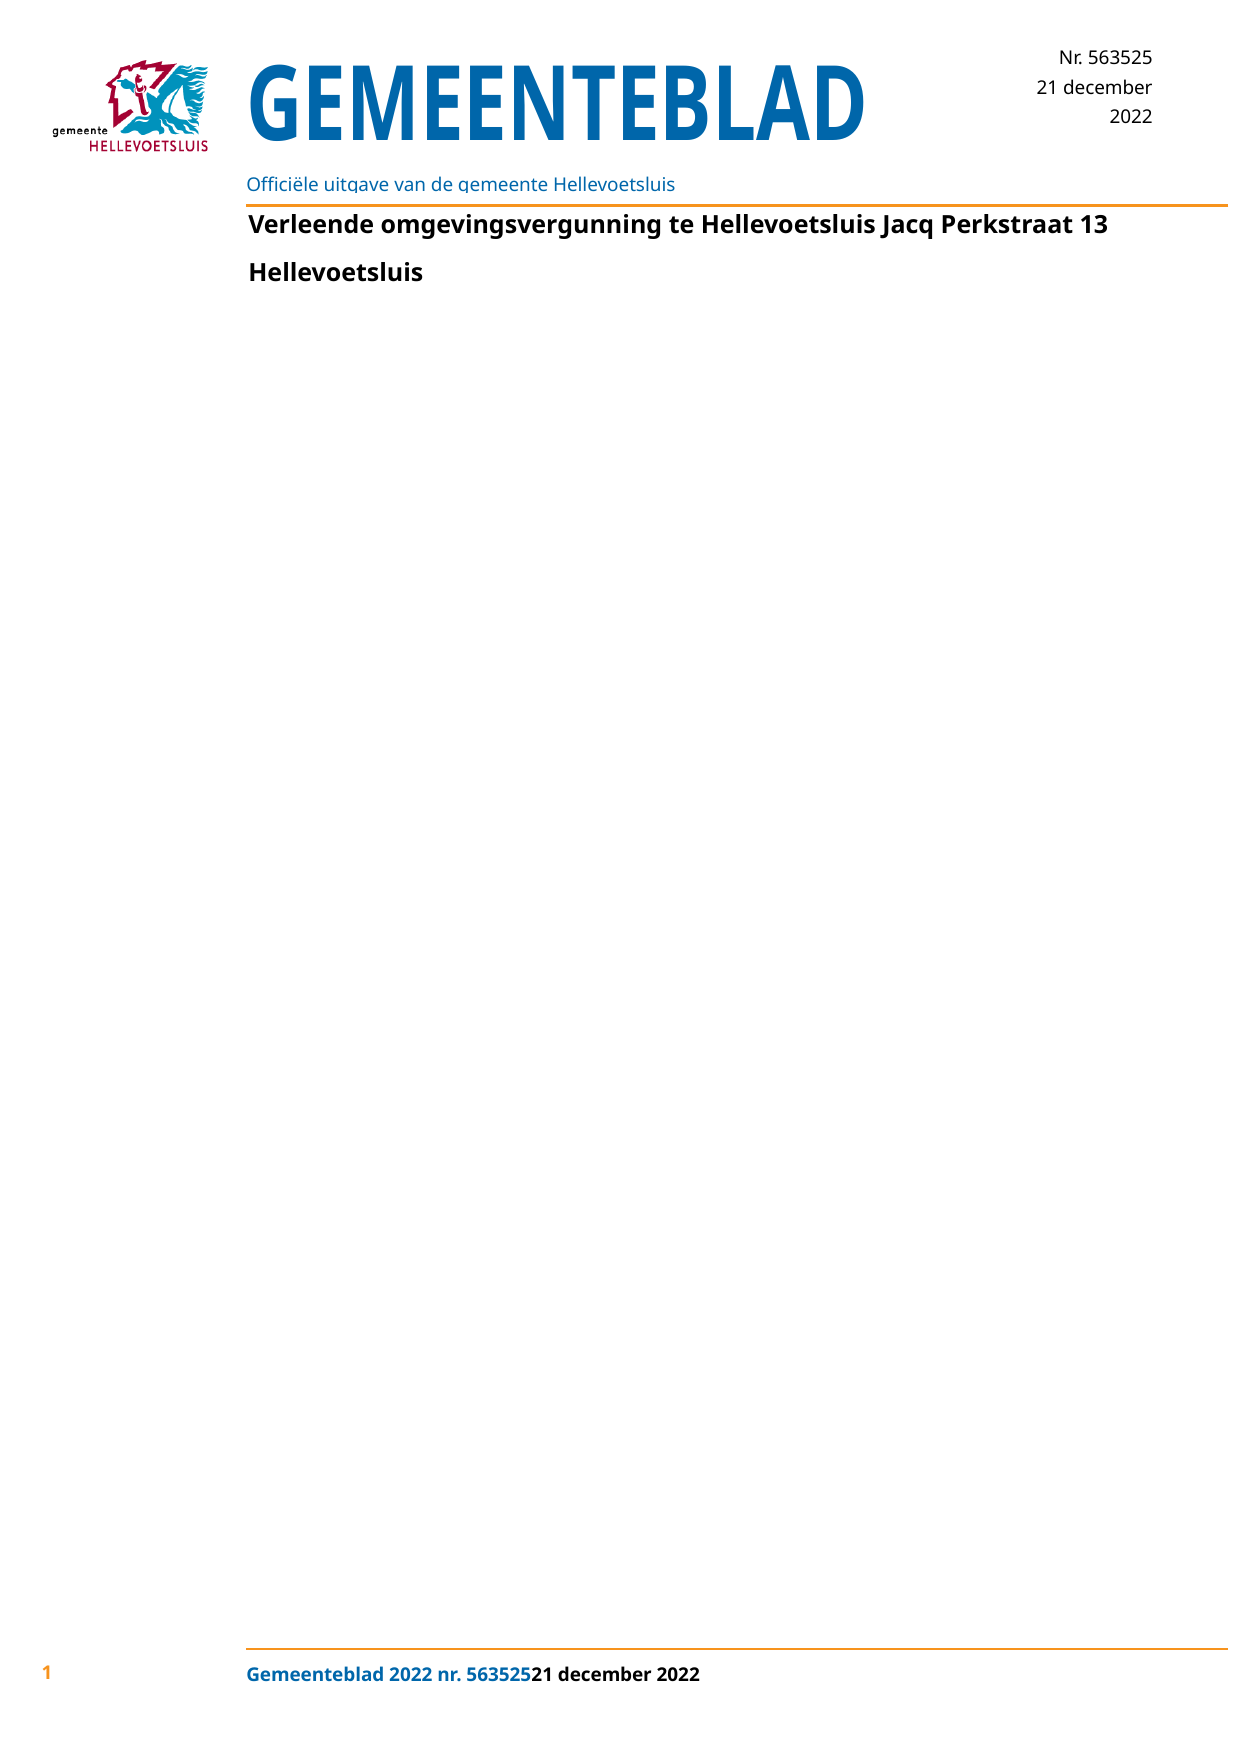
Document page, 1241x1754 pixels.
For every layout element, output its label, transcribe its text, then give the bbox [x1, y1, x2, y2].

text Verleende omgevingsvergunning te Hellevoetsluis Jacq Perkstraat 13 Hellevoetsluis [248, 207, 1152, 288]
picture [41, 47, 231, 172]
